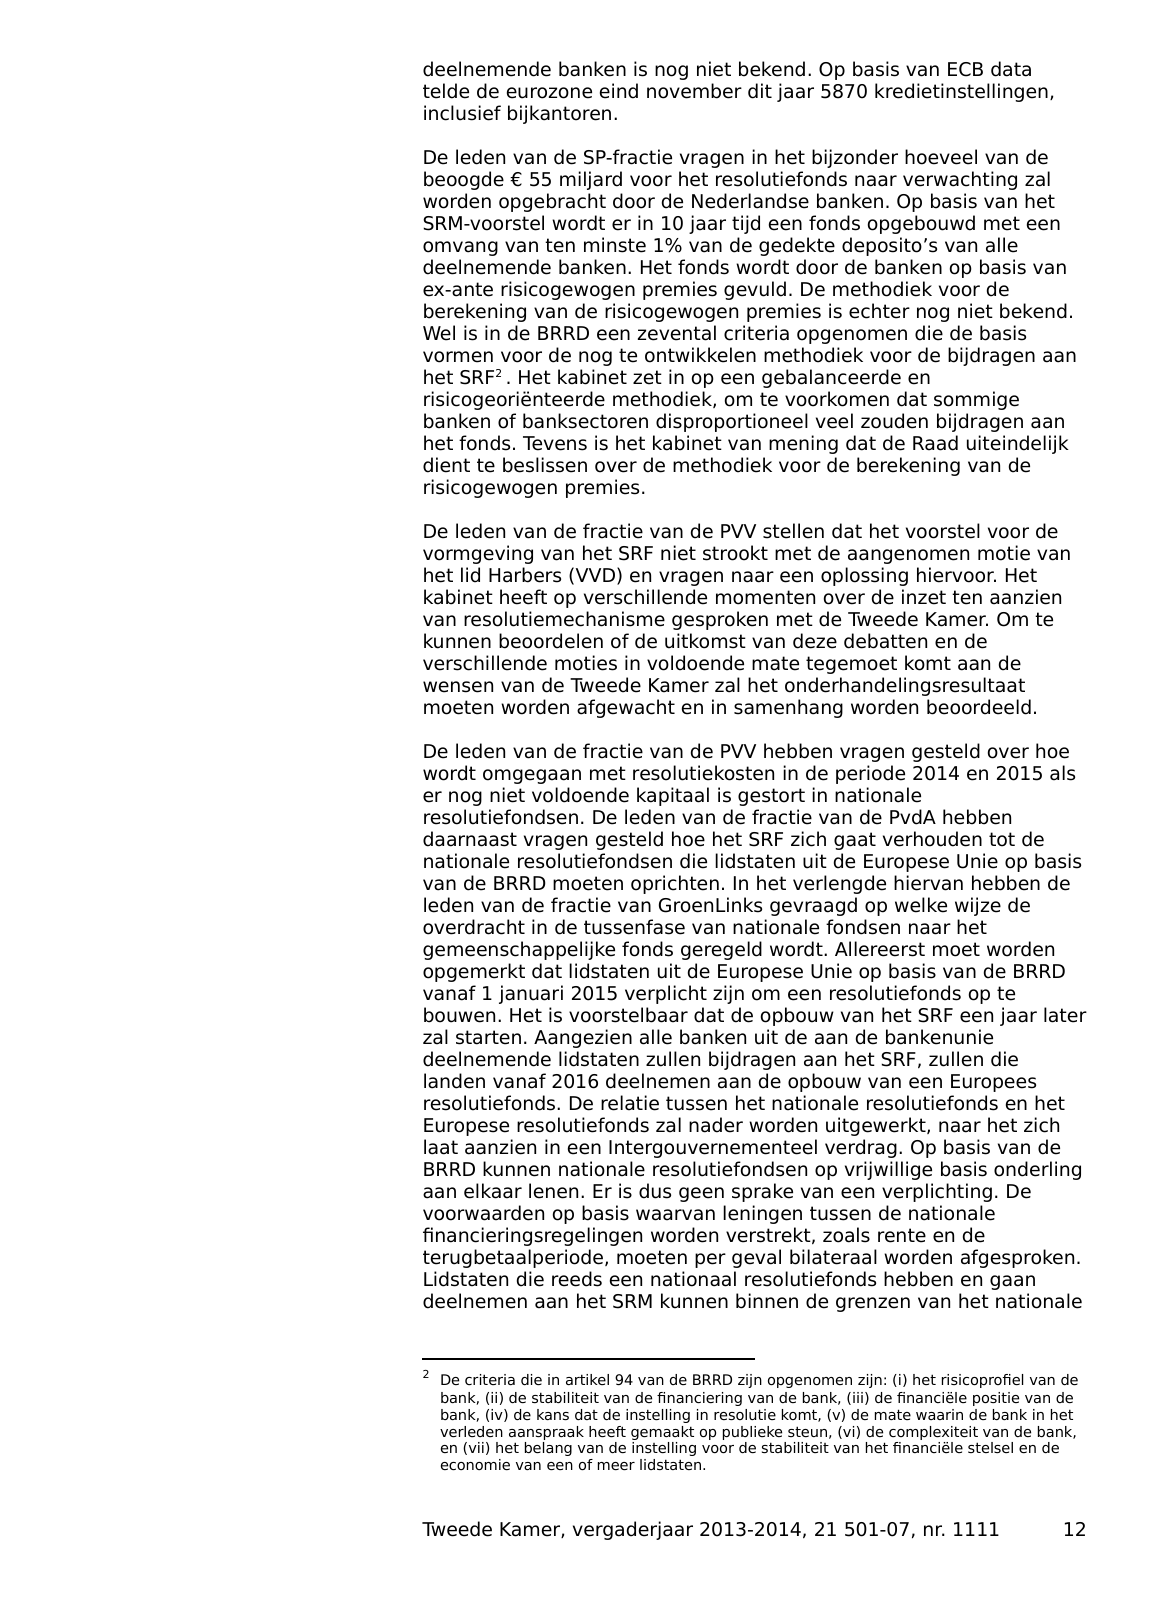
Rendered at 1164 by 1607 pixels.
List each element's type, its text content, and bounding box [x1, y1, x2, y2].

text deelnemende banken is nog niet bekend. Op basis van ECB data telde de eurozone eind november dit jaar 5870 kredietinstellingen, inclusief bijkantoren. [422, 59, 1087, 125]
text De criteria die in artikel 94 van de BRRD zijn opgenomen zijn: (i) het risicoprofiel van de bank, (ii) de stabiliteit van de financiering van de bank, (iii) de financiële positie van de bank, (iv) de kans dat de instelling in resolutie komt, (v) de mate waarin de bank in het verleden aanspraak heeft gemaakt op publieke steun, (vi) de complexiteit van de bank, en (vii) het belang van de instelling voor de stabiliteit van het financiële stelsel en de economie van een of meer lidstaten. [422, 1368, 1087, 1474]
text De leden van de SP-fractie vragen in het bijzonder hoeveel van de beoogde € 55 miljard voor het resolutiefonds naar verwachting zal worden opgebracht door de Nederlandse banken. Op basis van het SRM-voorstel wordt er in 10 jaar tijd een fonds opgebouwd met een omvang van ten minste 1% van de gedekte deposito’s van alle deelnemende banken. Het fonds wordt door de banken op basis van ex-ante risicogewogen premies gevuld. De methodiek voor de berekening van de risicogewogen premies is echter nog niet bekend. Wel is in de BRRD een zevental criteria opgenomen die de basis vormen voor de nog te ontwikkelen methodiek voor de bijdragen aan het SRF. Het kabinet zet in op een gebalanceerde en risicogeoriënteerde methodiek, om te voorkomen dat sommige banken of banksectoren disproportioneel veel zouden bijdragen aan het fonds. Tevens is het kabinet van mening dat de Raad uiteindelijk dient te beslissen over de methodiek voor de berekening van de risicogewogen premies. [422, 147, 1087, 499]
text De leden van de fractie van de PVV stellen dat het voorstel voor de vormgeving van het SRF niet strookt met de aangenomen motie van het lid Harbers (VVD) en vragen naar een oplossing hiervoor. Het kabinet heeft op verschillende momenten over de inzet ten aanzien van resolutiemechanisme gesproken met de Tweede Kamer. Om te kunnen beoordelen of de uitkomst van deze debatten en de verschillende moties in voldoende mate tegemoet komt aan de wensen van de Tweede Kamer zal het onderhandelingsresultaat moeten worden afgewacht en in samenhang worden beoordeeld. [422, 521, 1087, 719]
text De leden van de fractie van de PVV hebben vragen gesteld over hoe wordt omgegaan met resolutiekosten in de periode 2014 en 2015 als er nog niet voldoende kapitaal is gestort in nationale resolutiefondsen. De leden van de fractie van de PvdA hebben daarnaast vragen gesteld hoe het SRF zich gaat verhouden tot de nationale resolutiefondsen die lidstaten uit de Europese Unie op basis van de BRRD moeten oprichten. In het verlengde hiervan hebben de leden van de fractie van GroenLinks gevraagd op welke wijze de overdracht in de tussenfase van nationale fondsen naar het gemeenschappelijke fonds geregeld wordt. Allereerst moet worden opgemerkt dat lidstaten uit de Europese Unie op basis van de BRRD vanaf 1 januari 2015 verplicht zijn om een resolutiefonds op te bouwen. Het is voorstelbaar dat de opbouw van het SRF een jaar later zal starten. Aangezien alle banken uit de aan de bankenunie deelnemende lidstaten zullen bijdragen aan het SRF, zullen die landen vanaf 2016 deelnemen aan de opbouw van een Europees resolutiefonds. De relatie tussen het nationale resolutiefonds en het Europese resolutiefonds zal nader worden uitgewerkt, naar het zich laat aanzien in een Intergouvernementeel verdrag. Op basis van de BRRD kunnen nationale resolutiefondsen op vrijwillige basis onderling aan elkaar lenen. Er is dus geen sprake van een verplichting. De voorwaarden op basis waarvan leningen tussen de nationale financieringsregelingen worden verstrekt, zoals rente en de terugbetaalperiode, moeten per geval bilateraal worden afgesproken. Lidstaten die reeds een nationaal resolutiefonds hebben en gaan deelnemen aan het SRM kunnen binnen de grenzen van het nationale [422, 741, 1087, 1312]
